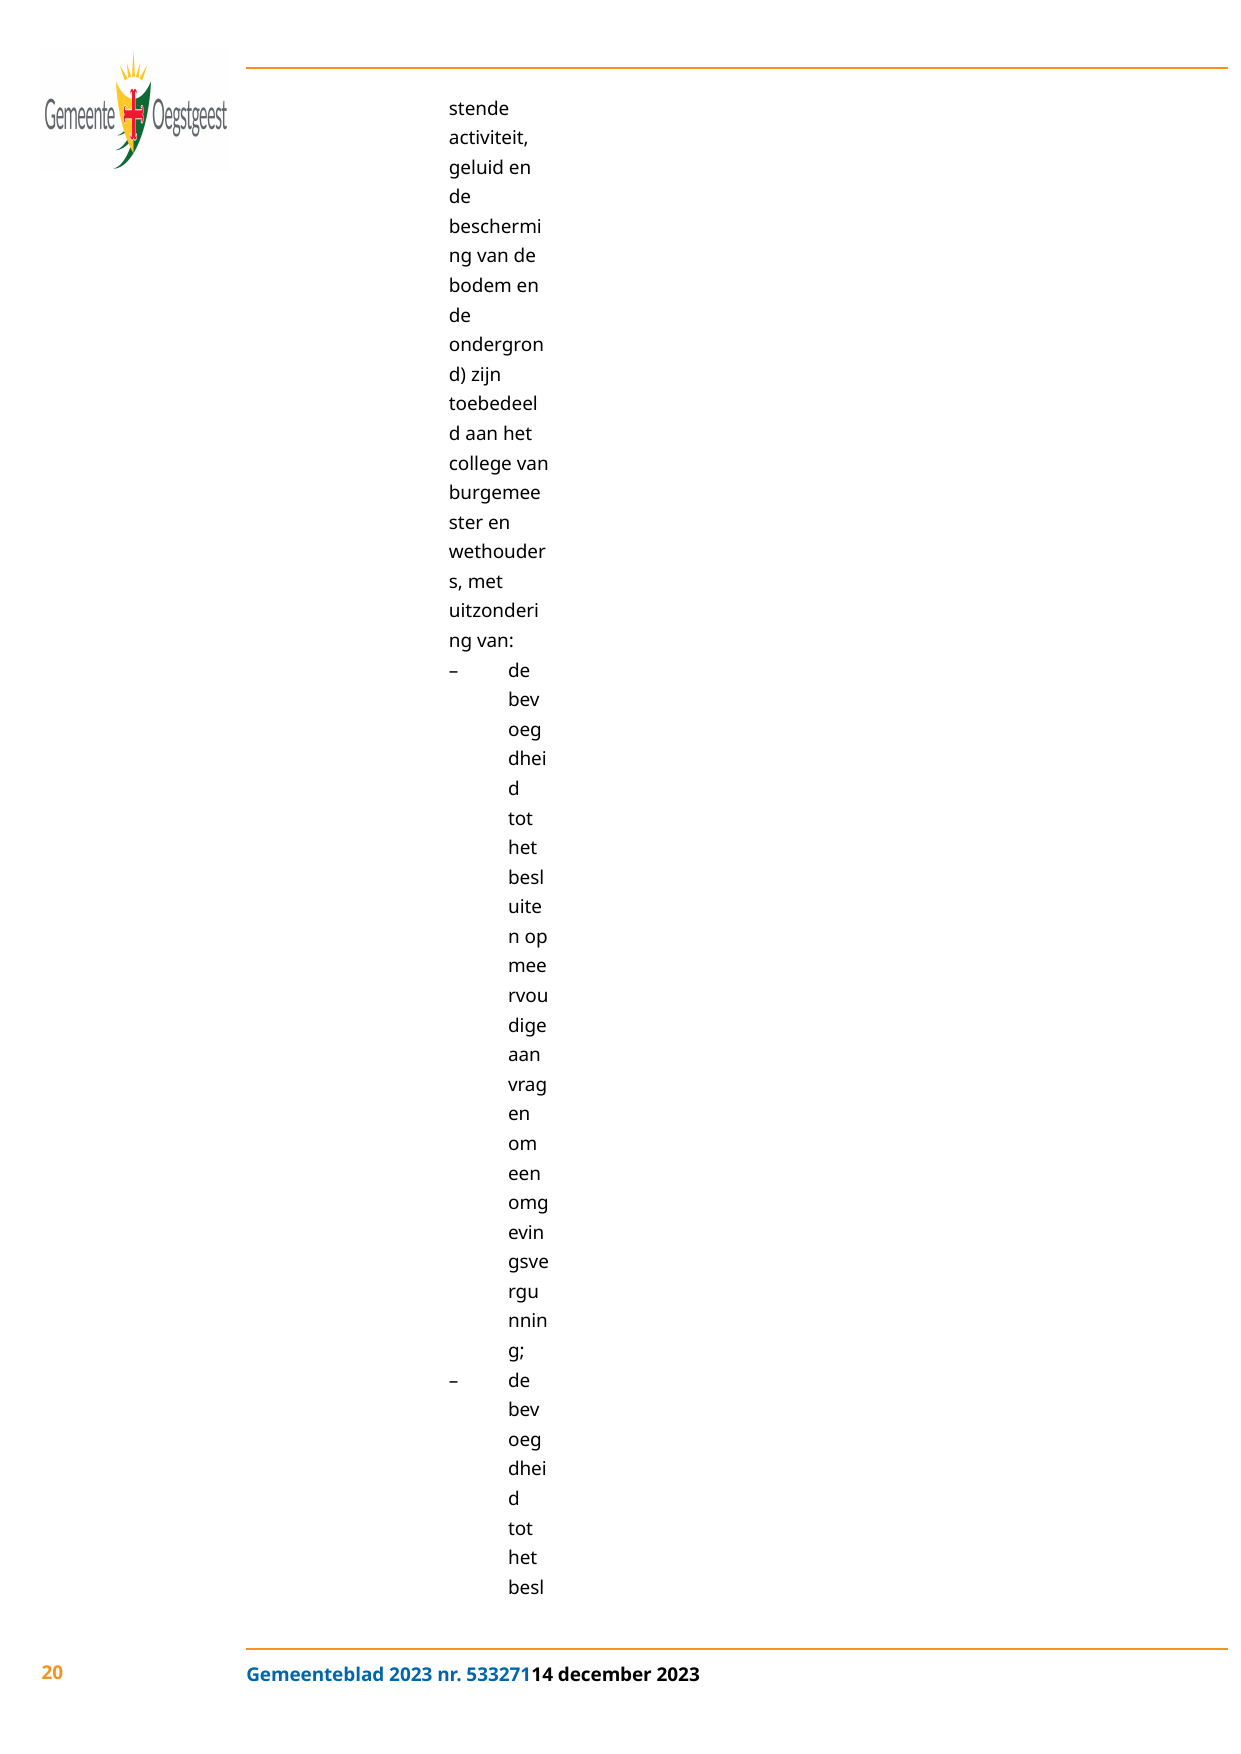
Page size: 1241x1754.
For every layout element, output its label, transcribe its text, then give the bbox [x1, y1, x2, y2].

table_cell stende activiteit, geluid en de bescherming van de bodem en de ondergrond) zijn toebedeeld aan het college van burgemeester en wethouders, met uitzondering van: de bevoegdheid tot het besluiten op meervoudige aanvragen om een omgevingsvergunning; de bevoegdheid tot het besl [449, 95, 549, 1600]
table_cell [1051, 95, 1152, 1600]
table_cell [248, 95, 348, 1600]
table_cell [750, 95, 850, 1600]
table_cell [951, 95, 1051, 1600]
table_cell [549, 95, 649, 1600]
table_cell [650, 95, 750, 1600]
table_cell [348, 95, 449, 1600]
table_cell [850, 95, 951, 1600]
picture [41, 47, 231, 172]
